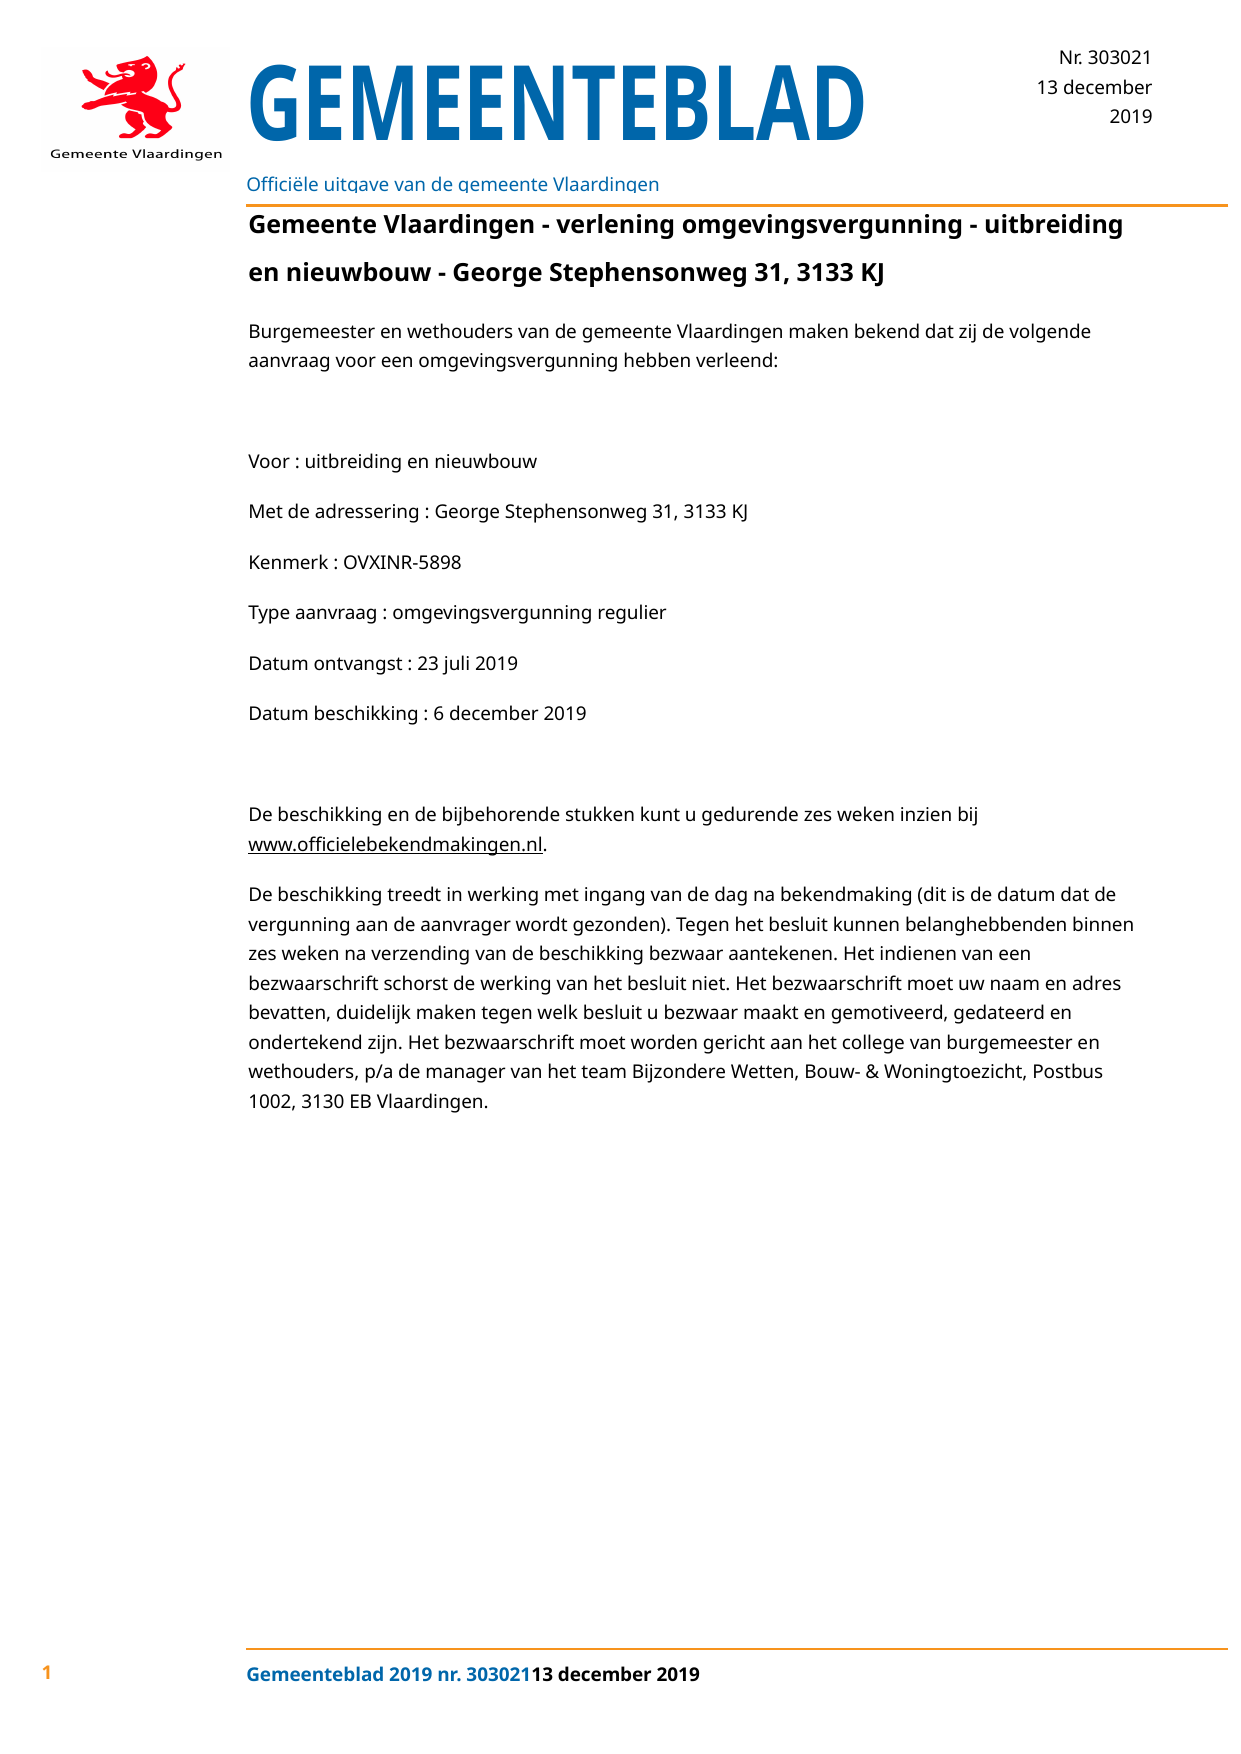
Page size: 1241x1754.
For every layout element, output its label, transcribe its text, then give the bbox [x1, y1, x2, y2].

text Kenmerk : OVXINR-5898 [248, 549, 1152, 575]
text De beschikking treedt in werking met ingang van de dag na bekendmaking (dit is de datum dat de vergunning aan de aanvrager wordt gezonden). Tegen het besluit kunnen belanghebbenden binnen zes weken na verzending van de beschikking bezwaar aantekenen. Het indienen van een bezwaarschrift schorst de werking van het besluit niet. Het bezwaarschrift moet uw naam en adres bevatten, duidelijk maken tegen welk besluit u bezwaar maakt en gemotiveerd, gedateerd en ondertekend zijn. Het bezwaarschrift moet worden gericht aan het college van burgemeester en wethouders, p/a de manager van het team Bijzondere Wetten, Bouw- & Woningtoezicht, Postbus 1002, 3130 EB Vlaardingen. [248, 881, 1152, 1114]
text Datum beschikking : 6 december 2019 [248, 700, 1152, 726]
text Datum ontvangst : 23 juli 2019 [248, 650, 1152, 676]
picture [41, 47, 231, 172]
text Voor : uitbreiding en nieuwbouw [248, 448, 1152, 474]
text De beschikking en de bijbehorende stukken kunt u gedurende zes weken inzien bij www.officielebekendmakingen.nl. [248, 801, 1152, 857]
text Burgemeester en wethouders van de gemeente Vlaardingen maken bekend dat zij de volgende aanvraag voor een omgevingsvergunning hebben verleend: [248, 318, 1152, 373]
text Gemeente Vlaardingen - verlening omgevingsvergunning - uitbreiding en nieuwbouw - George Stephensonweg 31, 3133 KJ [248, 207, 1152, 288]
text Met de adressering : George Stephensonweg 31, 3133 KJ [248, 499, 1152, 524]
text Type aanvraag : omgevingsvergunning regulier [248, 599, 1152, 625]
